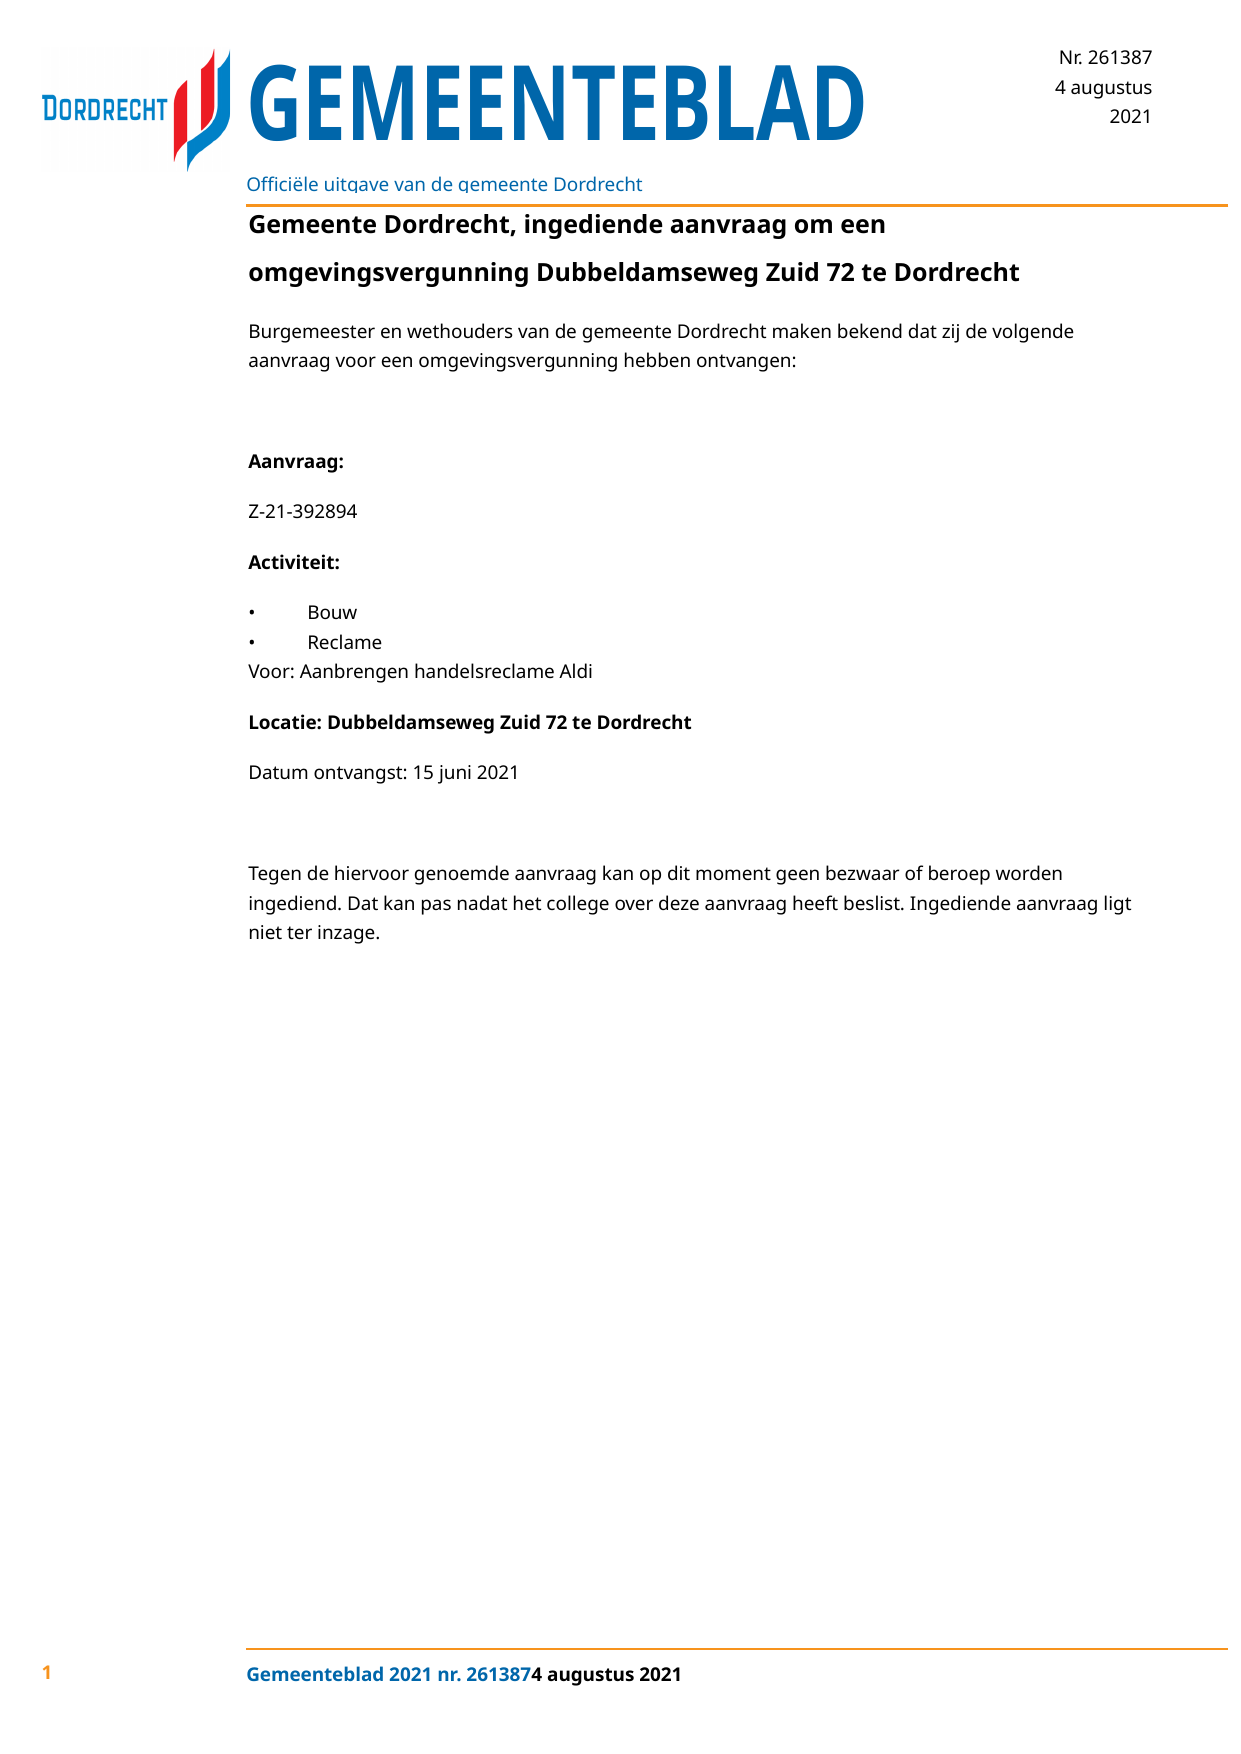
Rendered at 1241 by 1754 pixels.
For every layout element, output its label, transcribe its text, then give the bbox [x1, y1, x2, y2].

list Bouw [248, 599, 1152, 625]
text Locatie: Dubbeldamseweg Zuid 72 te Dordrecht [248, 709, 1152, 735]
text Burgemeester en wethouders van de gemeente Dordrecht maken bekend dat zij de volgende aanvraag voor een omgevingsvergunning hebben ontvangen: [248, 318, 1152, 373]
text Tegen de hiervoor genoemde aanvraag kan op dit moment geen bezwaar of beroep worden ingediend. Dat kan pas nadat het college over deze aanvraag heeft beslist. Ingediende aanvraag ligt niet ter inzage. [248, 860, 1152, 945]
text Gemeente Dordrecht, ingediende aanvraag om een omgevingsvergunning Dubbeldamseweg Zuid 72 te Dordrecht [248, 207, 1152, 288]
list Reclame [248, 629, 1152, 655]
text Datum ontvangst: 15 juni 2021 [248, 759, 1152, 785]
text Activiteit: [248, 549, 1152, 575]
picture [41, 47, 231, 172]
text Aanvraag: [248, 448, 1152, 474]
text Voor: Aanbrengen handelsreclame Aldi [248, 659, 1152, 684]
text Z-21-392894 [248, 499, 1152, 524]
